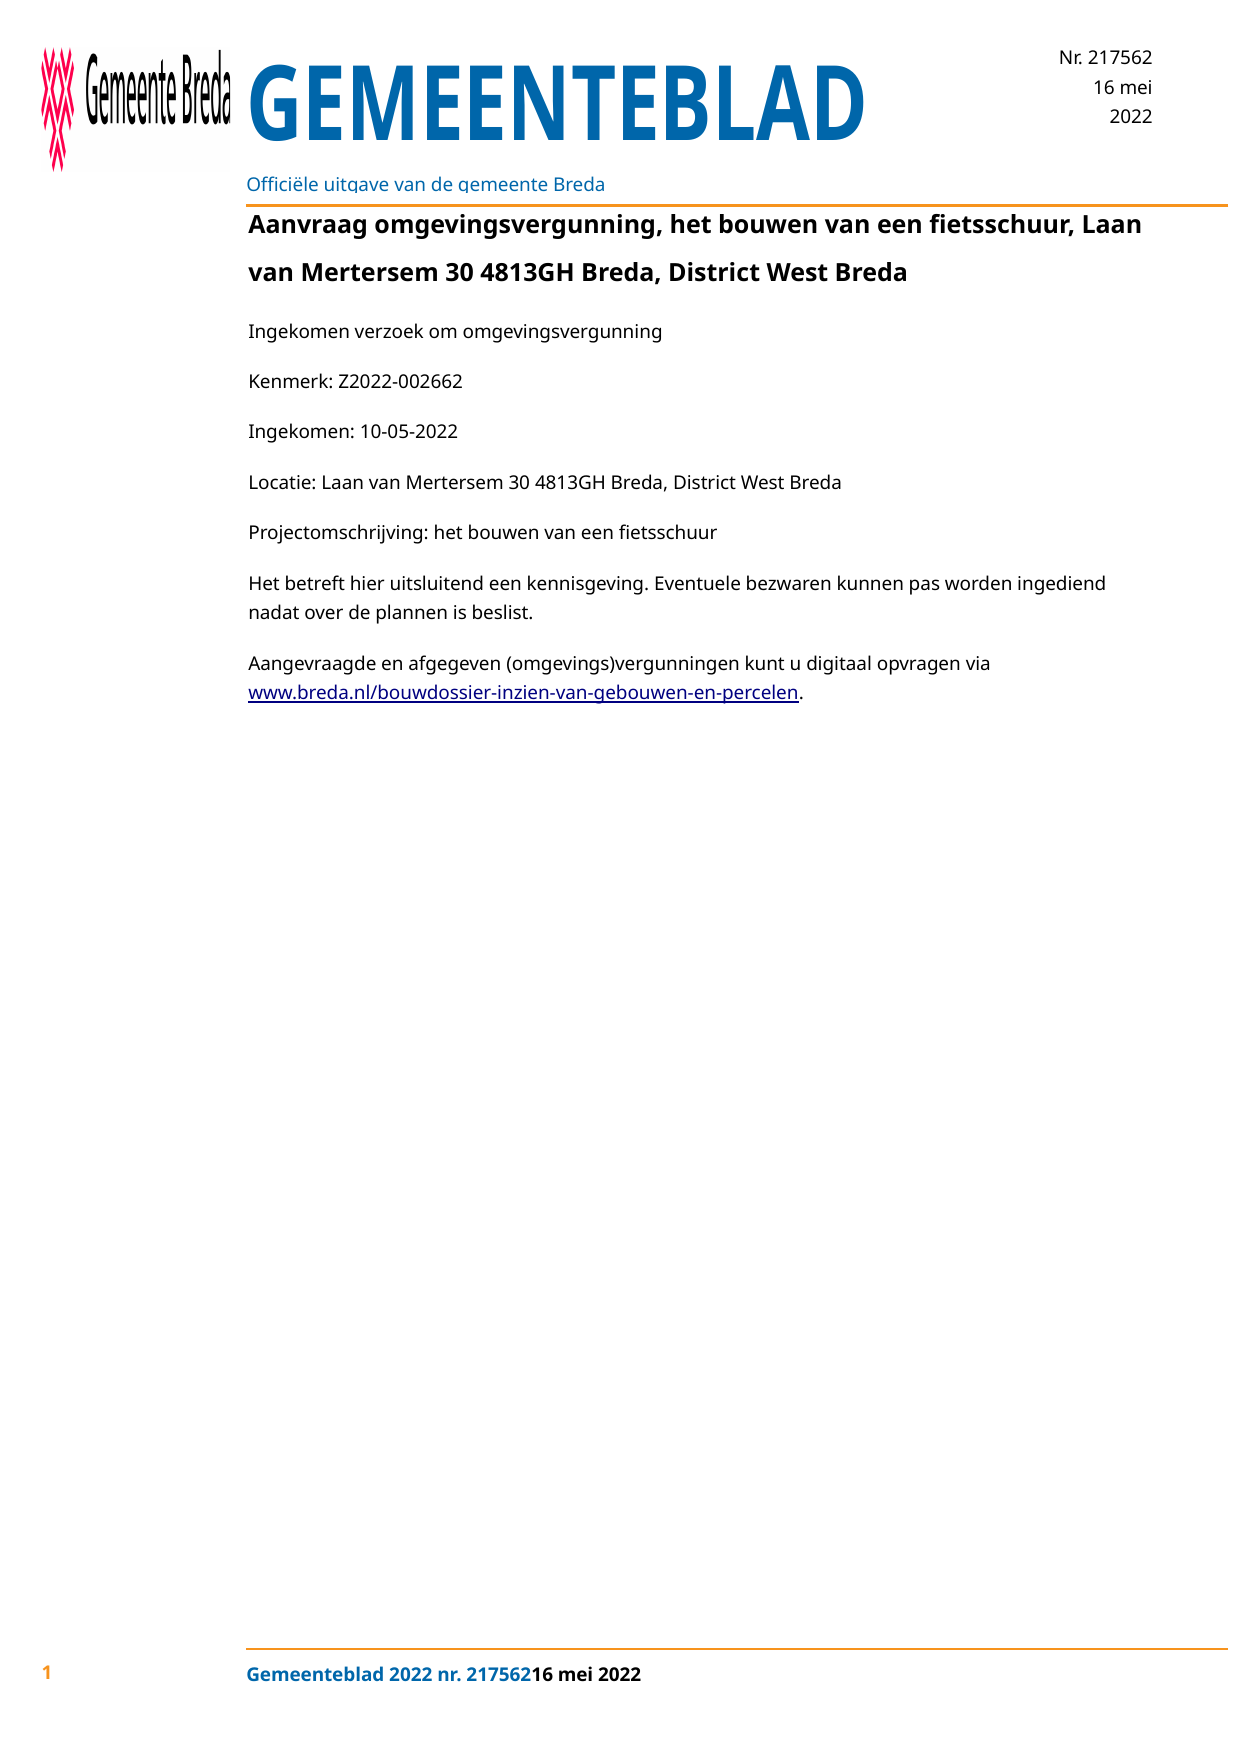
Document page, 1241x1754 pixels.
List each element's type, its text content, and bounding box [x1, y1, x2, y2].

text Kenmerk: Z2022-002662 [248, 368, 1152, 394]
text Ingekomen verzoek om omgevingsvergunning [248, 318, 1152, 344]
text Aangevraagde en afgegeven (omgevings)vergunningen kunt u digitaal opvragen via www.breda.nl/bouwdossier-inzien-van-gebouwen-en-percelen. [248, 650, 1152, 705]
picture [41, 47, 231, 172]
text Ingekomen: 10-05-2022 [248, 419, 1152, 444]
text Projectomschrijving: het bouwen van een fietsschuur [248, 519, 1152, 545]
text Het betreft hier uitsluitend een kennisgeving. Eventuele bezwaren kunnen pas worden ingediend nadat over de plannen is beslist. [248, 570, 1152, 625]
text Aanvraag omgevingsvergunning, het bouwen van een fietsschuur, Laan van Mertersem 30 4813GH Breda, District West Breda [248, 207, 1152, 288]
text Locatie: Laan van Mertersem 30 4813GH Breda, District West Breda [248, 469, 1152, 495]
